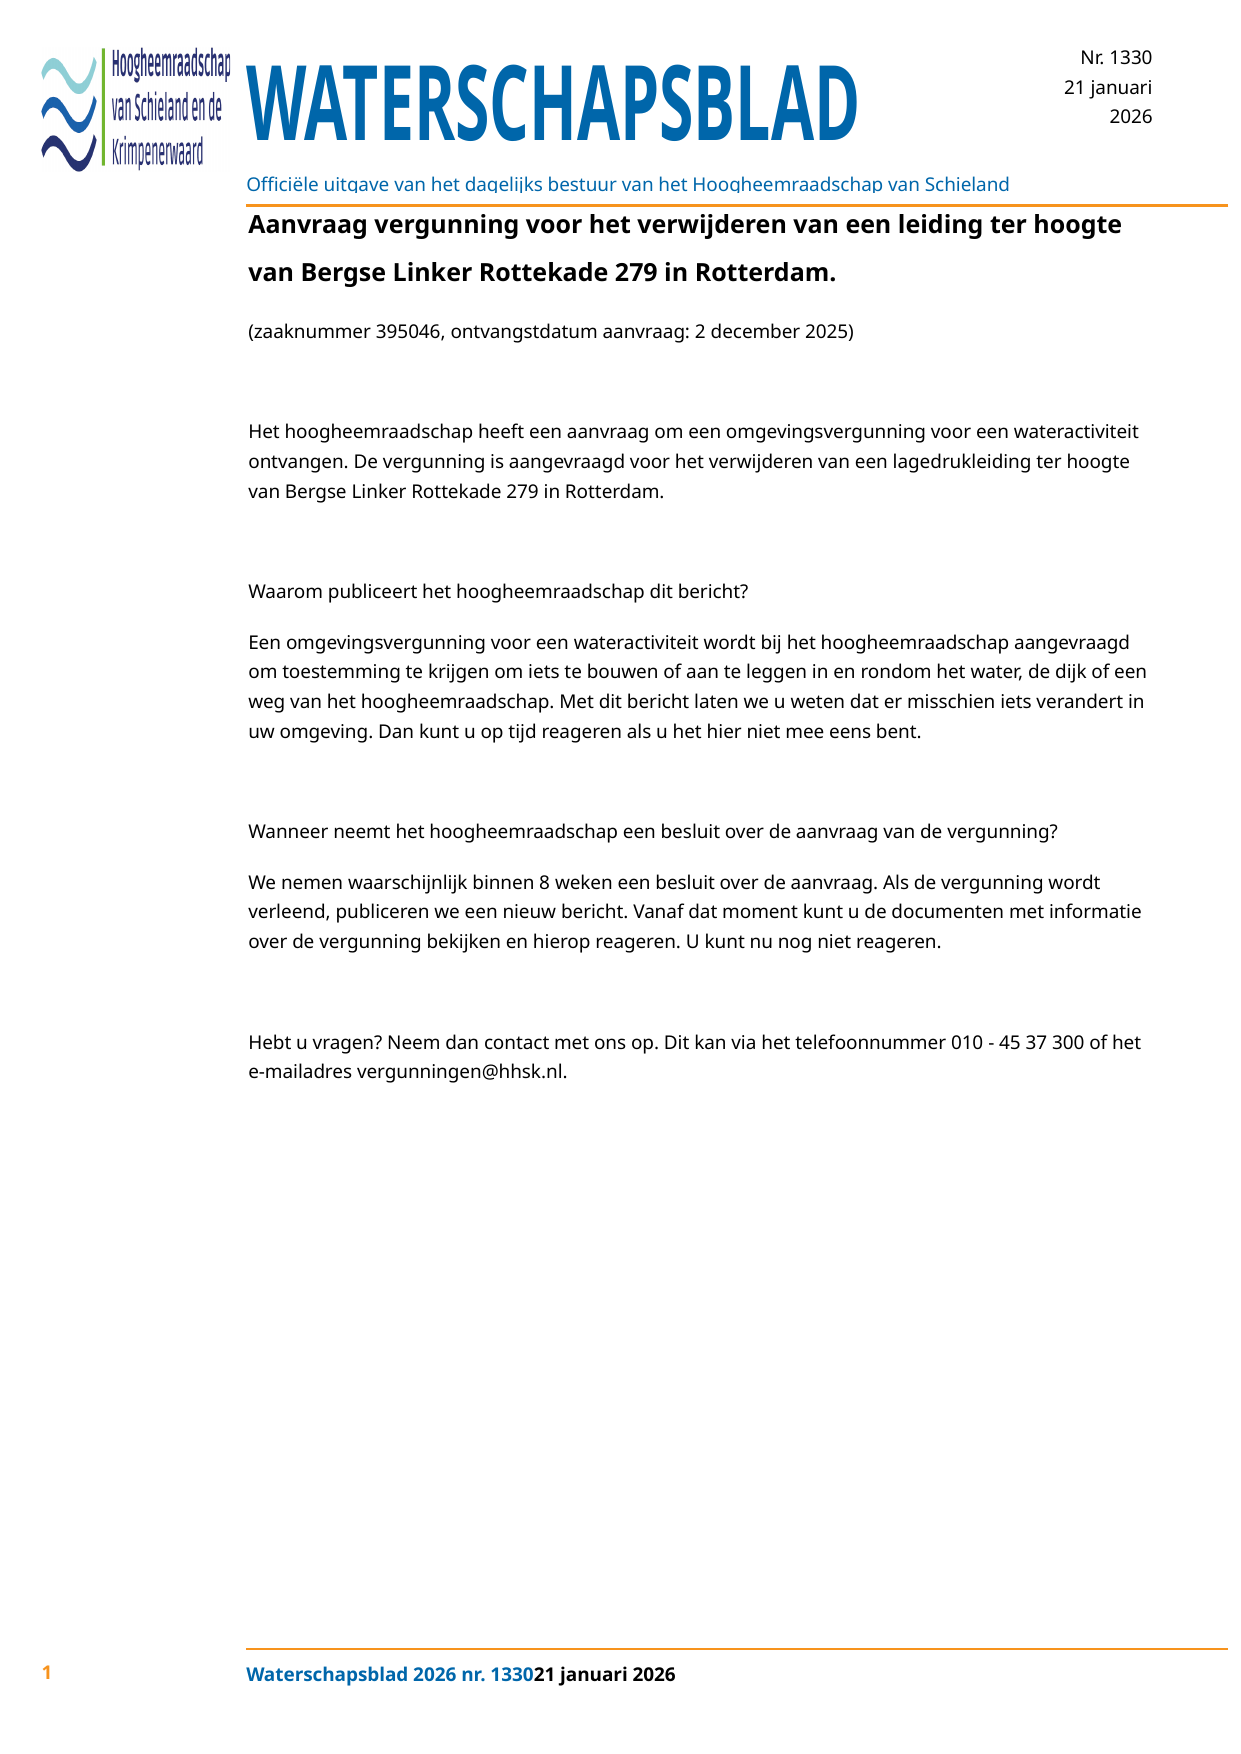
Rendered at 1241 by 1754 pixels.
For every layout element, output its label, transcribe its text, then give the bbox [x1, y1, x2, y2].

text Hebt u vragen? Neem dan contact met ons op. Dit kan via het telefoonnummer 010 - 45 37 300 of het e-mailadres vergunningen@hhsk.nl. [248, 1029, 1152, 1084]
text Waarom publiceert het hoogheemraadschap dit bericht? [248, 579, 1152, 604]
text Het hoogheemraadschap heeft een aanvraag om een omgevingsvergunning voor een wateractiviteit ontvangen. De vergunning is aangevraagd voor het verwijderen van een lagedrukleiding ter hoogte van Bergse Linker Rottekade 279 in Rotterdam. [248, 419, 1152, 504]
text We nemen waarschijnlijk binnen 8 weken een besluit over de aanvraag. Als de vergunning wordt verleend, publiceren we een nieuw bericht. Vanaf dat moment kunt u de documenten met informatie over de vergunning bekijken en hierop reageren. U kunt nu nog niet reageren. [248, 869, 1152, 954]
text Aanvraag vergunning voor het verwijderen van een leiding ter hoogte van Bergse Linker Rottekade 279 in Rotterdam. [248, 207, 1152, 288]
text Een omgevingsvergunning voor een wateractiviteit wordt bij het hoogheemraadschap aangevraagd om toestemming te krijgen om iets te bouwen of aan te leggen in en rondom het water, de dijk of een weg van het hoogheemraadschap. Met dit bericht laten we u weten dat er misschien iets verandert in uw omgeving. Dan kunt u op tijd reageren als u het hier niet mee eens bent. [248, 629, 1152, 744]
picture [41, 47, 231, 172]
text Wanneer neemt het hoogheemraadschap een besluit over de aanvraag van de vergunning? [248, 819, 1152, 844]
text (zaaknummer 395046, ontvangstdatum aanvraag: 2 december 2025) [248, 318, 1152, 344]
